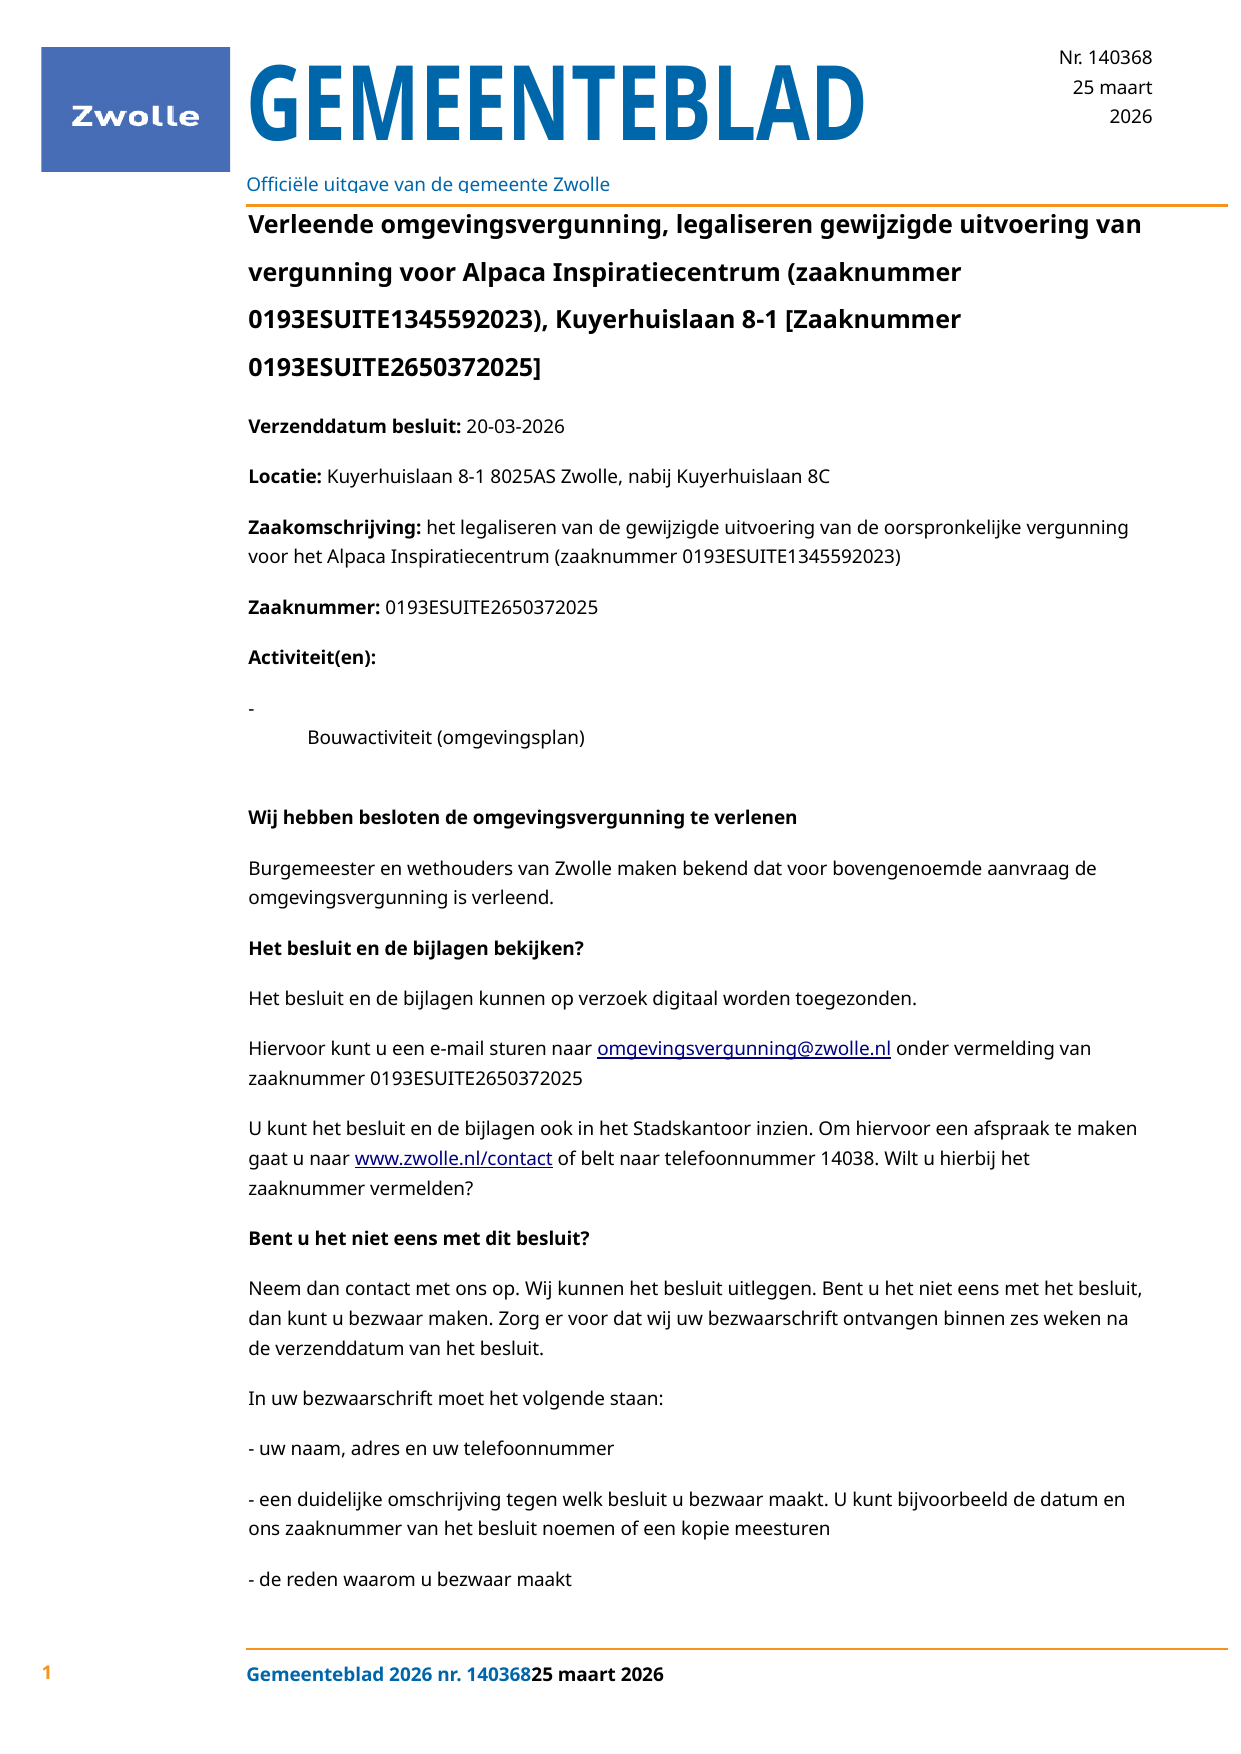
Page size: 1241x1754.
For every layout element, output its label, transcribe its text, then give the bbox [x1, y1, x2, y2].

text Bent u het niet eens met dit besluit? [248, 1225, 1152, 1251]
text - uw naam, adres en uw telefoonnummer [248, 1436, 1152, 1461]
text Verzenddatum besluit: 20-03-2026 [248, 413, 1152, 439]
text - de reden waarom u bezwaar maakt [248, 1566, 1152, 1592]
text Zaaknummer: 0193ESUITE2650372025 [248, 594, 1152, 620]
text Hiervoor kunt u een e-mail sturen naar omgevingsvergunning@zwolle.nl onder vermelding van zaaknummer 0193ESUITE2650372025 [248, 1036, 1152, 1091]
picture [41, 47, 231, 172]
text Verleende omgevingsvergunning, legaliseren gewijzigde uitvoering van vergunning voor Alpaca Inspiratiecentrum (zaaknummer 0193ESUITE1345592023), Kuyerhuislaan 8-1 [Zaaknummer 0193ESUITE2650372025] [248, 207, 1152, 384]
text Burgemeester en wethouders van Zwolle maken bekend dat voor bovengenoemde aanvraag de omgevingsvergunning is verleend. [248, 855, 1152, 910]
text In uw bezwaarschrift moet het volgende staan: [248, 1385, 1152, 1411]
list Bouwactiviteit (omgevingsplan) [248, 724, 1152, 750]
text - een duidelijke omschrijving tegen welk besluit u bezwaar maakt. U kunt bijvoorbeeld de datum en ons zaaknummer van het besluit noemen of een kopie meesturen [248, 1486, 1152, 1541]
text Het besluit en de bijlagen kunnen op verzoek digitaal worden toegezonden. [248, 985, 1152, 1011]
text Wij hebben besloten de omgevingsvergunning te verlenen [248, 804, 1152, 830]
text Zaakomschrijving: het legaliseren van de gewijzigde uitvoering van de oorspronkelijke vergunning voor het Alpaca Inspiratiecentrum (zaaknummer 0193ESUITE1345592023) [248, 514, 1152, 569]
text Het besluit en de bijlagen bekijken? [248, 935, 1152, 961]
text U kunt het besluit en de bijlagen ook in het Stadskantoor inzien. Om hiervoor een afspraak te maken gaat u naar www.zwolle.nl/contact of belt naar telefoonnummer 14038. Wilt u hierbij het zaaknummer vermelden? [248, 1116, 1152, 1201]
text Activiteit(en): [248, 644, 1152, 670]
text Locatie: Kuyerhuislaan 8-1 8025AS Zwolle, nabij Kuyerhuislaan 8C [248, 463, 1152, 489]
text Neem dan contact met ons op. Wij kunnen het besluit uitleggen. Bent u het niet eens met het besluit, dan kunt u bezwaar maken. Zorg er voor dat wij uw bezwaarschrift ontvangen binnen zes weken na de verzenddatum van het besluit. [248, 1276, 1152, 1361]
